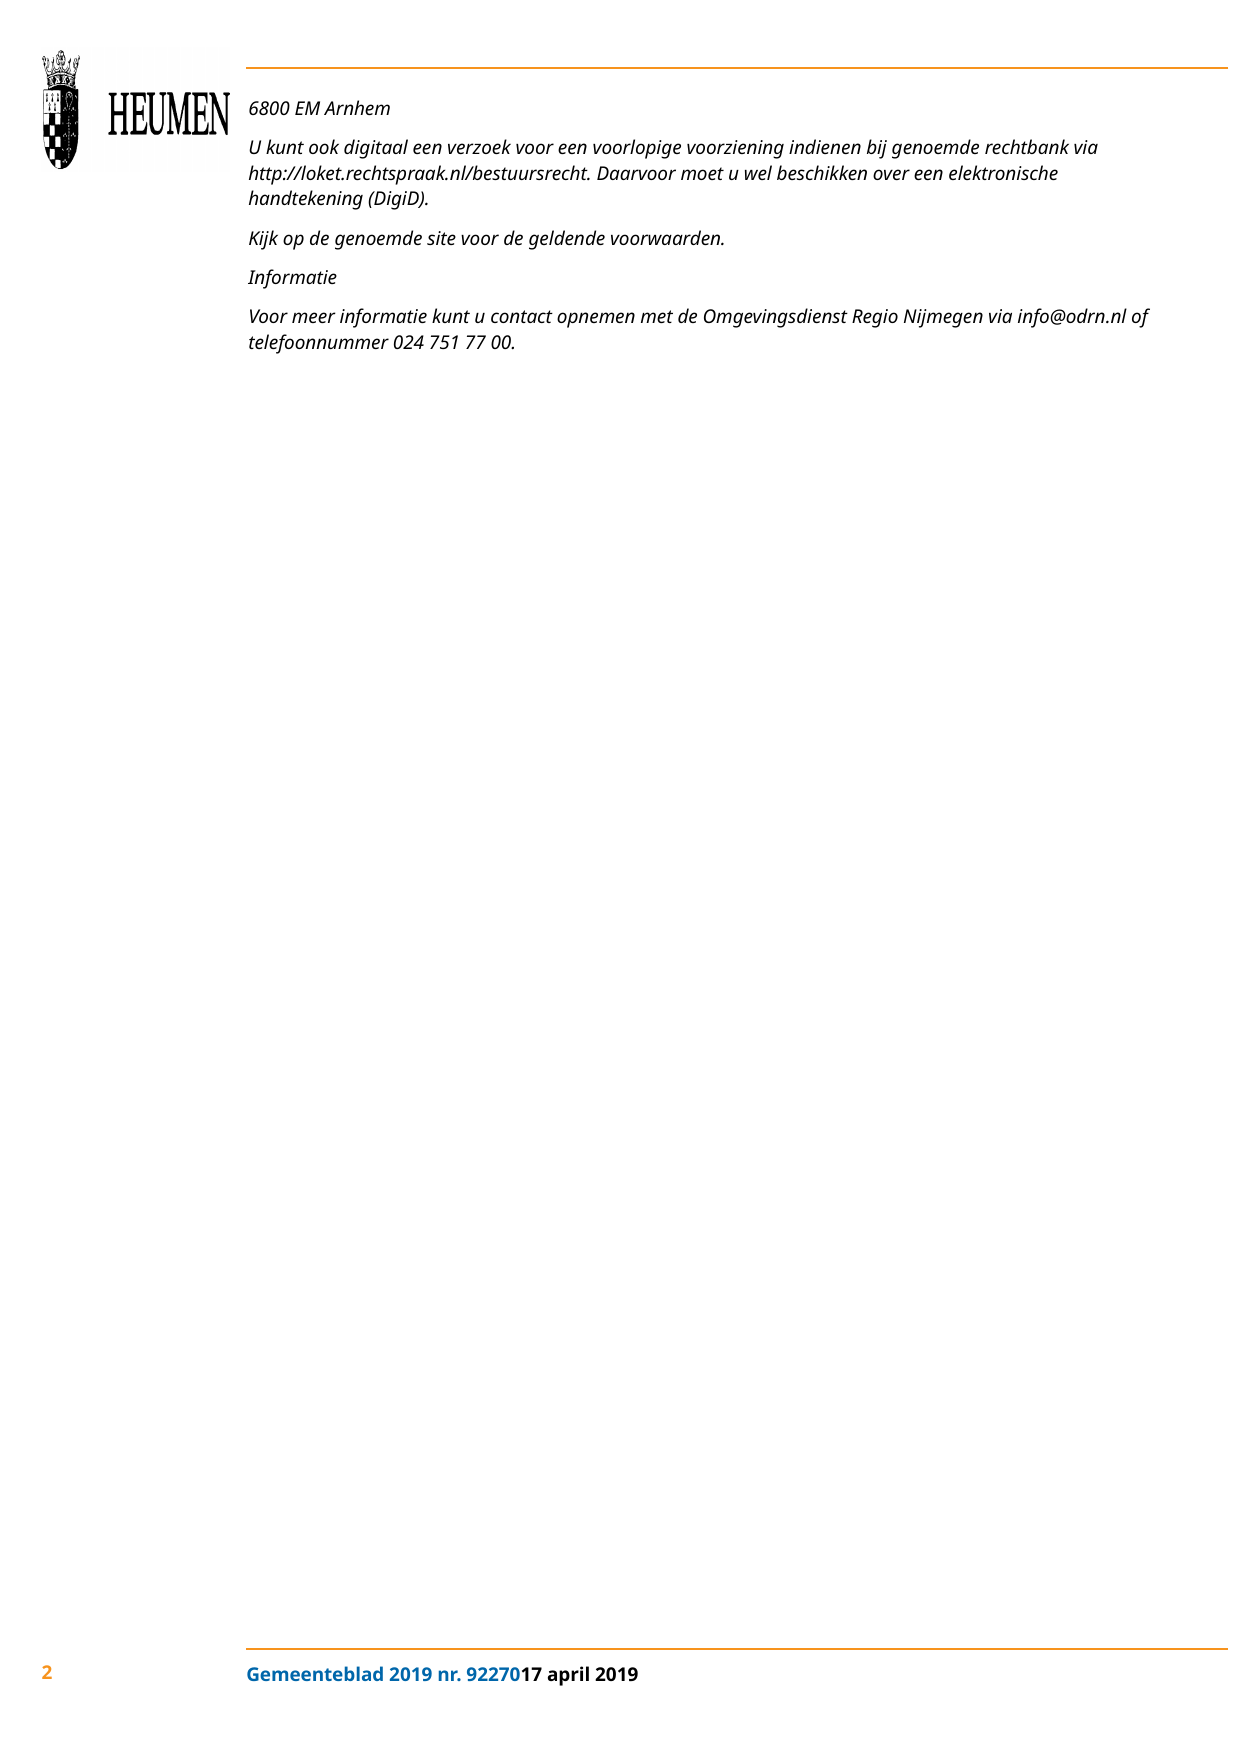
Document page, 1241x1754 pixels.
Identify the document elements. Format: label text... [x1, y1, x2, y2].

picture [41, 47, 231, 172]
text Informatie [248, 264, 1152, 290]
text Voor meer informatie kunt u contact opnemen met de Omgevingsdienst Regio Nijmegen via info@odrn.nl of telefoonnummer 024 751 77 00. [248, 303, 1152, 355]
text Kijk op de genoemde site voor de geldende voorwaarden. [248, 225, 1152, 251]
text 6800 EM Arnhem [248, 95, 1152, 121]
text U kunt ook digitaal een verzoek voor een voorlopige voorziening indienen bij genoemde rechtbank via http://loket.rechtspraak.nl/bestuursrecht. Daarvoor moet u wel beschikken over een elektronische handtekening (DigiD). [248, 134, 1152, 211]
